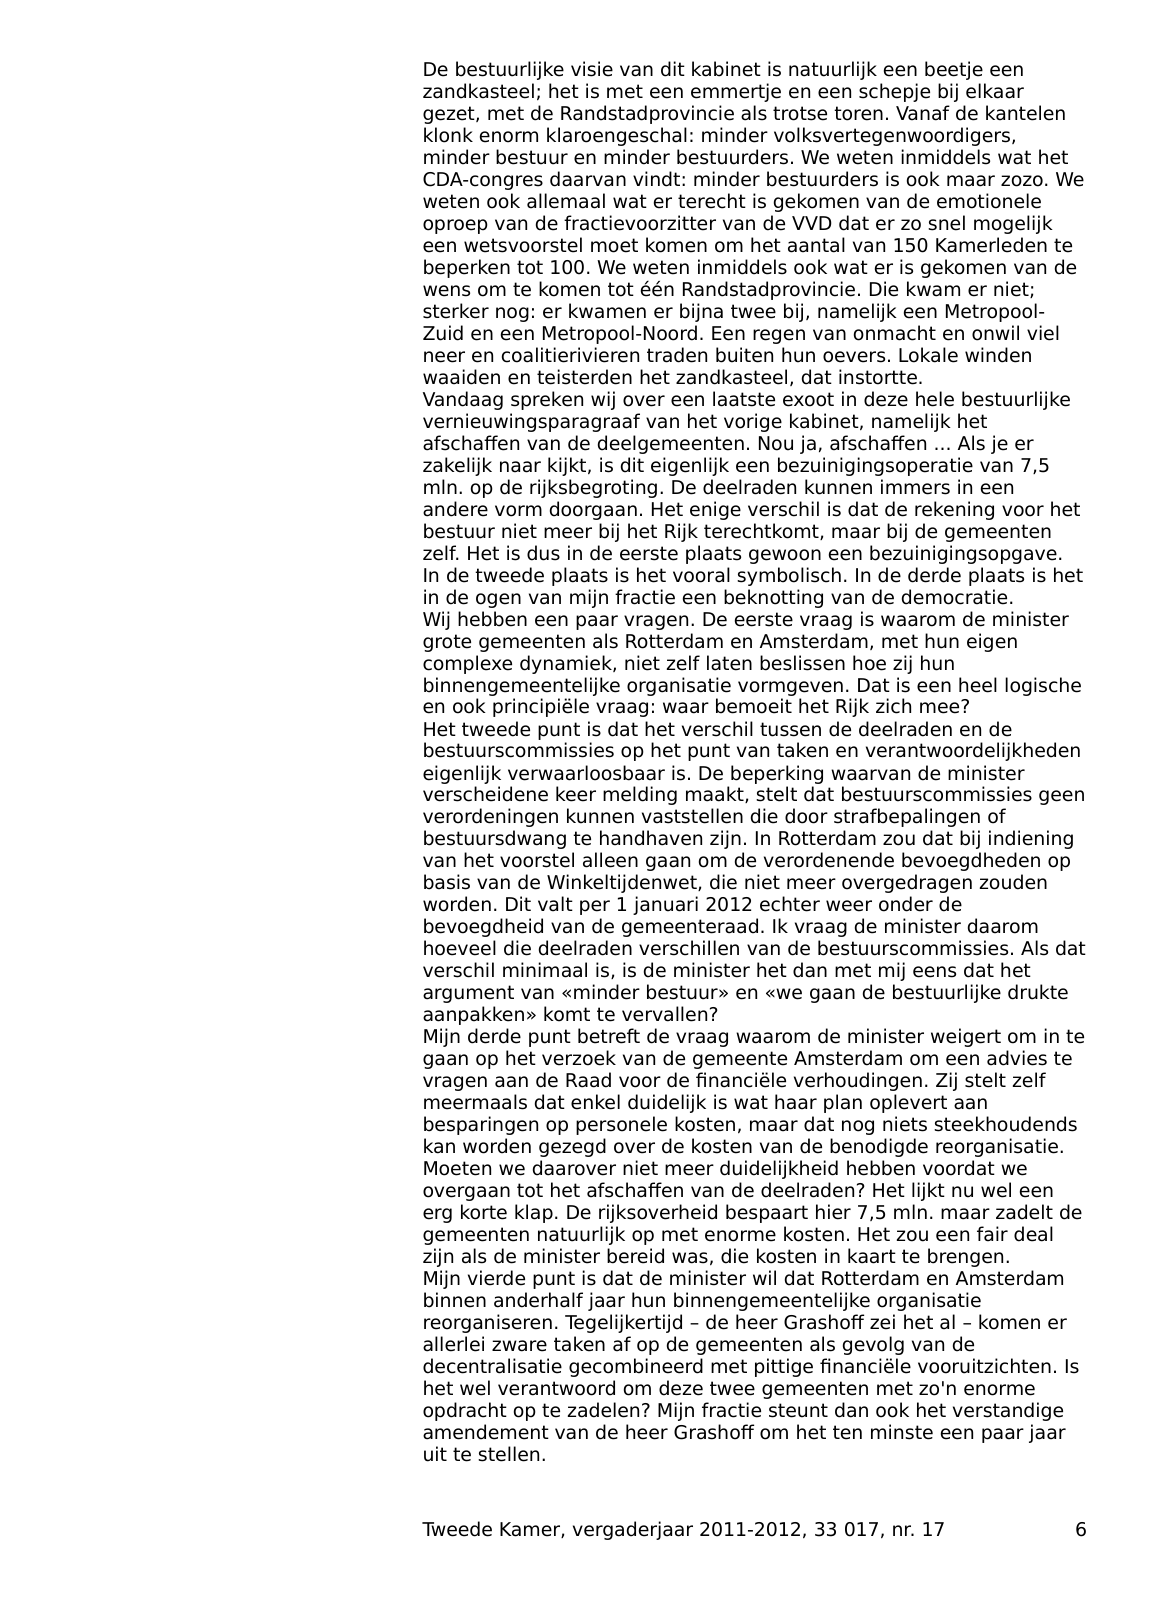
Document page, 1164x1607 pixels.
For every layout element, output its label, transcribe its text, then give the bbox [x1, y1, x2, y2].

text Mijn derde punt betreft de vraag waarom de minister weigert om in te gaan op het verzoek van de gemeente Amsterdam om een advies te vragen aan de Raad voor de financiële verhoudingen. Zij stelt zelf meermaals dat enkel duidelijk is wat haar plan oplevert aan besparingen op personele kosten, maar dat nog niets steekhoudends kan worden gezegd over de kosten van de benodigde reorganisatie. Moeten we daarover niet meer duidelijkheid hebben voordat we overgaan tot het afschaffen van de deelraden? Het lijkt nu wel een erg korte klap. De rijksoverheid bespaart hier 7,5 mln. maar zadelt de gemeenten natuurlijk op met enorme kosten. Het zou een fair deal zijn als de minister bereid was, die kosten in kaart te brengen. [422, 1026, 1087, 1268]
text Mijn vierde punt is dat de minister wil dat Rotterdam en Amsterdam binnen anderhalf jaar hun binnengemeentelijke organisatie reorganiseren. Tegelijkertijd – de heer Grashoff zei het al – komen er allerlei zware taken af op de gemeenten als gevolg van de decentralisatie gecombineerd met pittige financiële vooruitzichten. Is het wel verantwoord om deze twee gemeenten met zo'n enorme opdracht op te zadelen? Mijn fractie steunt dan ook het verstandige amendement van de heer Grashoff om het ten minste een paar jaar uit te stellen. [422, 1268, 1087, 1466]
text Het tweede punt is dat het verschil tussen de deelraden en de bestuurscommissies op het punt van taken en verantwoordelijkheden eigenlijk verwaarloosbaar is. De beperking waarvan de minister verscheidene keer melding maakt, stelt dat bestuurscommissies geen verordeningen kunnen vaststellen die door strafbepalingen of bestuursdwang te handhaven zijn. In Rotterdam zou dat bij indiening van het voorstel alleen gaan om de verordenende bevoegdheden op basis van de Winkeltijdenwet, die niet meer overgedragen zouden worden. Dit valt per 1 januari 2012 echter weer onder de bevoegdheid van de gemeenteraad. Ik vraag de minister daarom hoeveel die deelraden verschillen van de bestuurscommissies. Als dat verschil minimaal is, is de minister het dan met mij eens dat het argument van «minder bestuur» en «we gaan de bestuurlijke drukte aanpakken» komt te vervallen? [422, 718, 1087, 1026]
text Wij hebben een paar vragen. De eerste vraag is waarom de minister grote gemeenten als Rotterdam en Amsterdam, met hun eigen complexe dynamiek, niet zelf laten beslissen hoe zij hun binnengemeentelijke organisatie vormgeven. Dat is een heel logische en ook principiële vraag: waar bemoeit het Rijk zich mee? [422, 608, 1087, 718]
text De bestuurlijke visie van dit kabinet is natuurlijk een beetje een zandkasteel; het is met een emmertje en een schepje bij elkaar gezet, met de Randstadprovincie als trotse toren. Vanaf de kantelen klonk enorm klaroengeschal: minder volksvertegenwoordigers, minder bestuur en minder bestuurders. We weten inmiddels wat het CDA-congres daarvan vindt: minder bestuurders is ook maar zozo. We weten ook allemaal wat er terecht is gekomen van de emotionele oproep van de fractievoorzitter van de VVD dat er zo snel mogelijk een wetsvoorstel moet komen om het aantal van 150 Kamerleden te beperken tot 100. We weten inmiddels ook wat er is gekomen van de wens om te komen tot één Randstadprovincie. Die kwam er niet; sterker nog: er kwamen er bijna twee bij, namelijk een Metropool-Zuid en een Metropool-Noord. Een regen van onmacht en onwil viel neer en coalitierivieren traden buiten hun oevers. Lokale winden waaiden en teisterden het zandkasteel, dat instortte. [422, 59, 1087, 389]
text Vandaag spreken wij over een laatste exoot in deze hele bestuurlijke vernieuwingsparagraaf van het vorige kabinet, namelijk het afschaffen van de deelgemeenten. Nou ja, afschaffen ... Als je er zakelijk naar kijkt, is dit eigenlijk een bezuinigingsoperatie van 7,5 mln. op de rijksbegroting. De deelraden kunnen immers in een andere vorm doorgaan. Het enige verschil is dat de rekening voor het bestuur niet meer bij het Rijk terechtkomt, maar bij de gemeenten zelf. Het is dus in de eerste plaats gewoon een bezuinigingsopgave. In de tweede plaats is het vooral symbolisch. In de derde plaats is het in de ogen van mijn fractie een beknotting van de democratie. [422, 389, 1087, 608]
